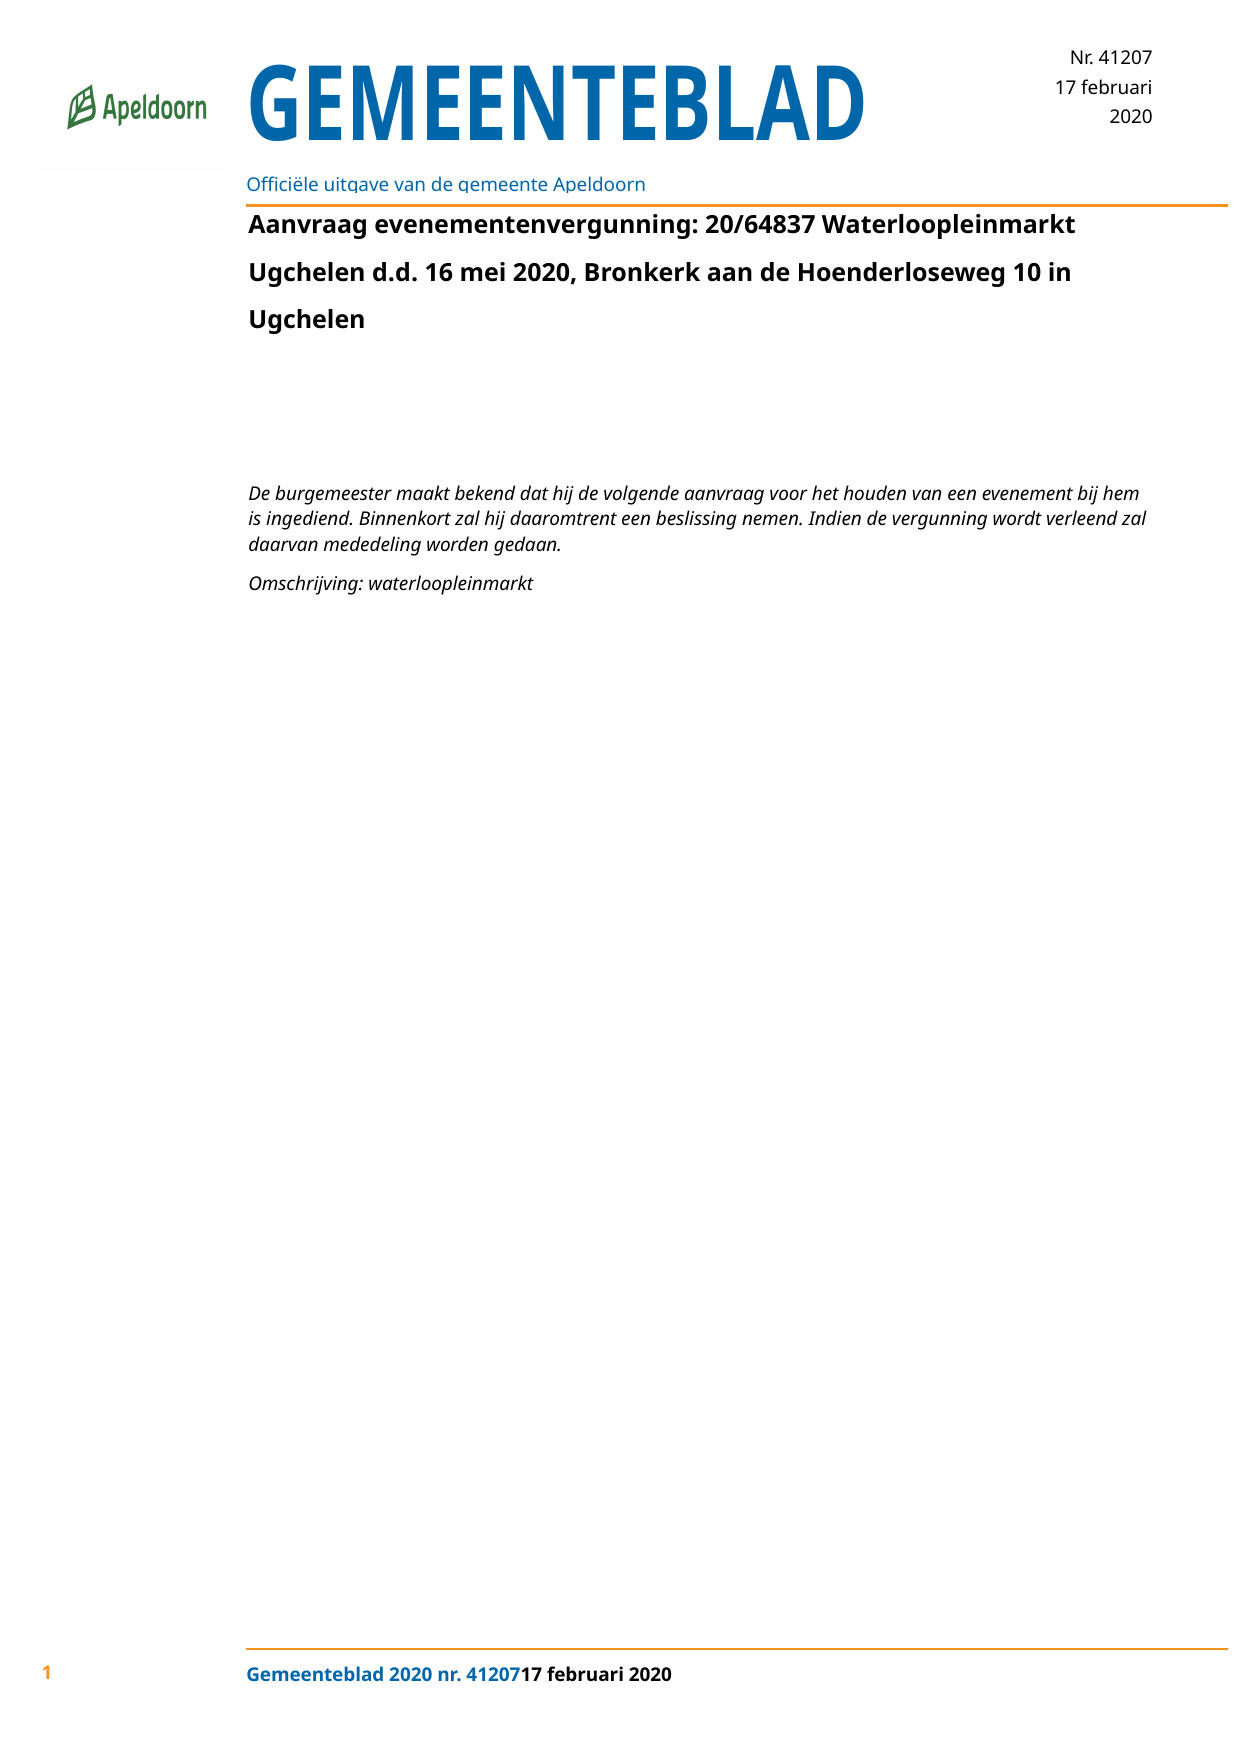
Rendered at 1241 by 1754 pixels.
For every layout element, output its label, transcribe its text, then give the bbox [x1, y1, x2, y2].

text Omschrijving: waterloopleinmarkt [248, 571, 1152, 596]
text De burgemeester maakt bekend dat hij de volgende aanvraag voor het houden van een evenement bij hem is ingediend. Binnenkort zal hij daaromtrent een beslissing nemen. Indien de vergunning wordt verleend zal daarvan mededeling worden gedaan. [248, 480, 1152, 557]
picture [41, 47, 231, 172]
text Aanvraag evenementenvergunning: 20/64837 Waterloopleinmarkt Ugchelen d.d. 16 mei 2020, Bronkerk aan de Hoenderloseweg 10 in Ugchelen [248, 207, 1152, 336]
